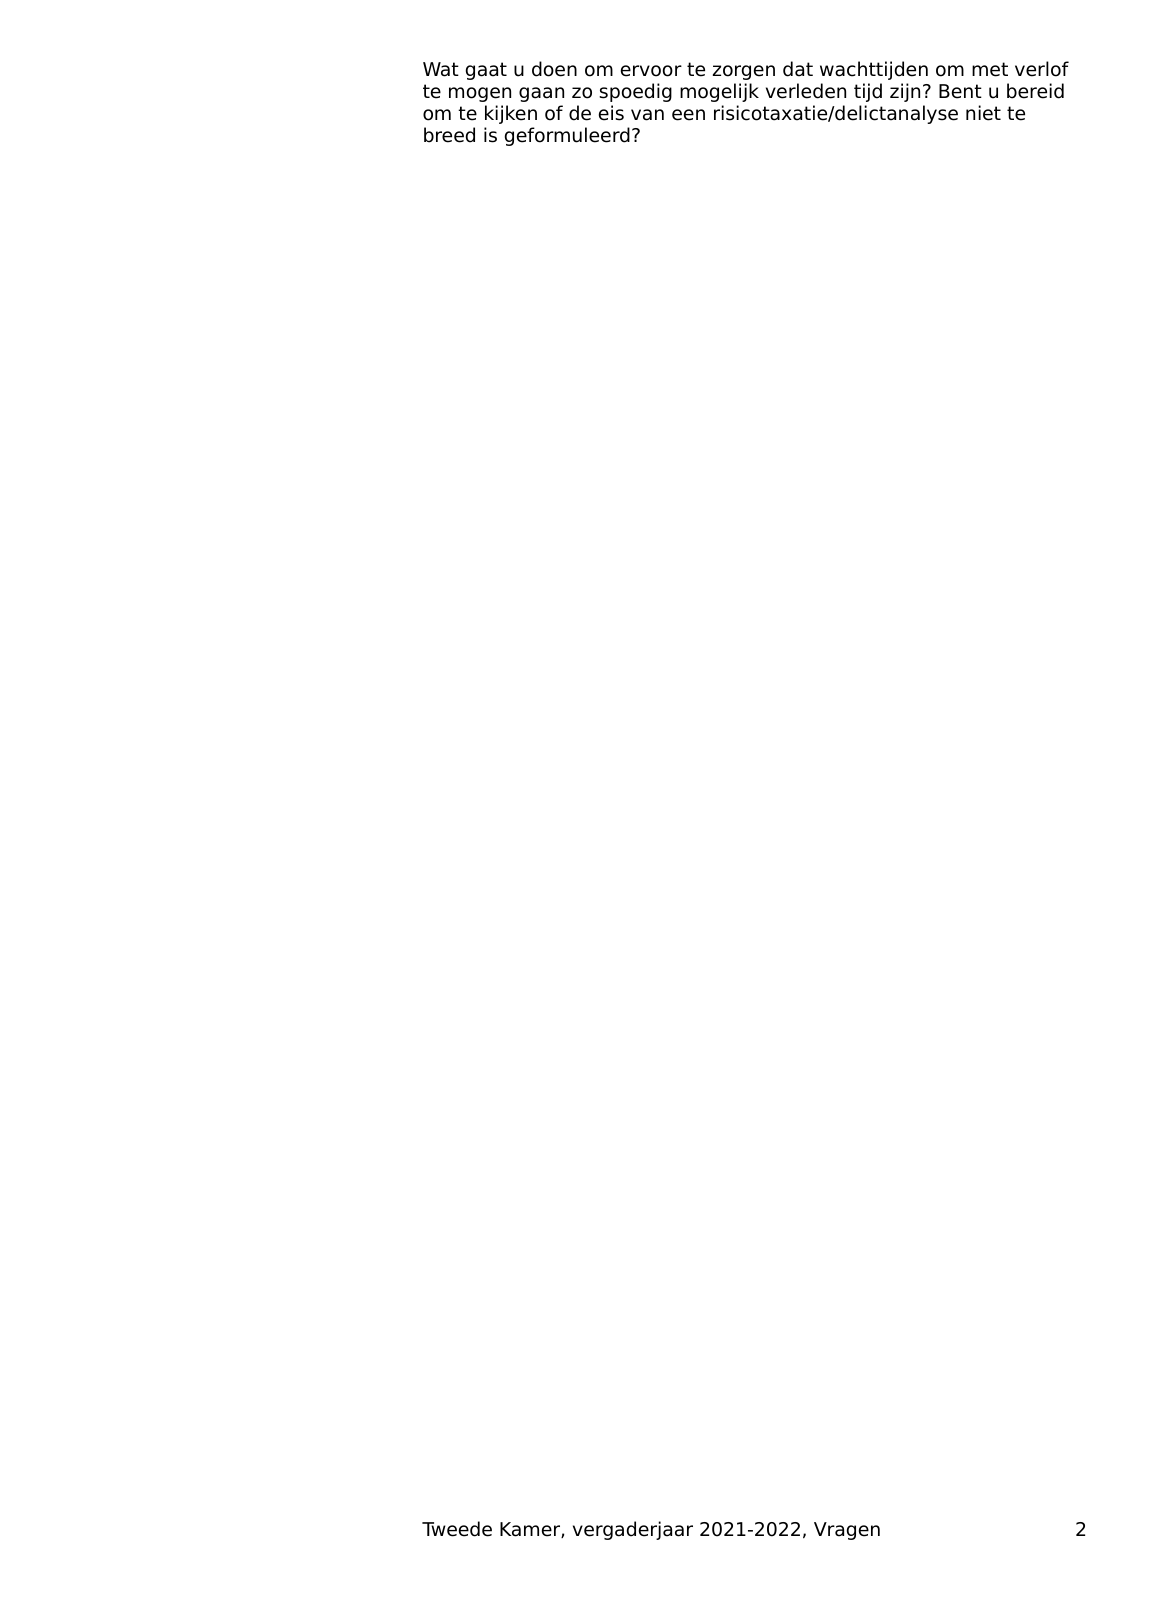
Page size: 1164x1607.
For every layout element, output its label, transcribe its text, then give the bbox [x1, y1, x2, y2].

text Wat gaat u doen om ervoor te zorgen dat wachttijden om met verlof te mogen gaan zo spoedig mogelijk verleden tijd zijn? Bent u bereid om te kijken of de eis van een risicotaxatie/delictanalyse niet te breed is geformuleerd? [422, 59, 1087, 147]
